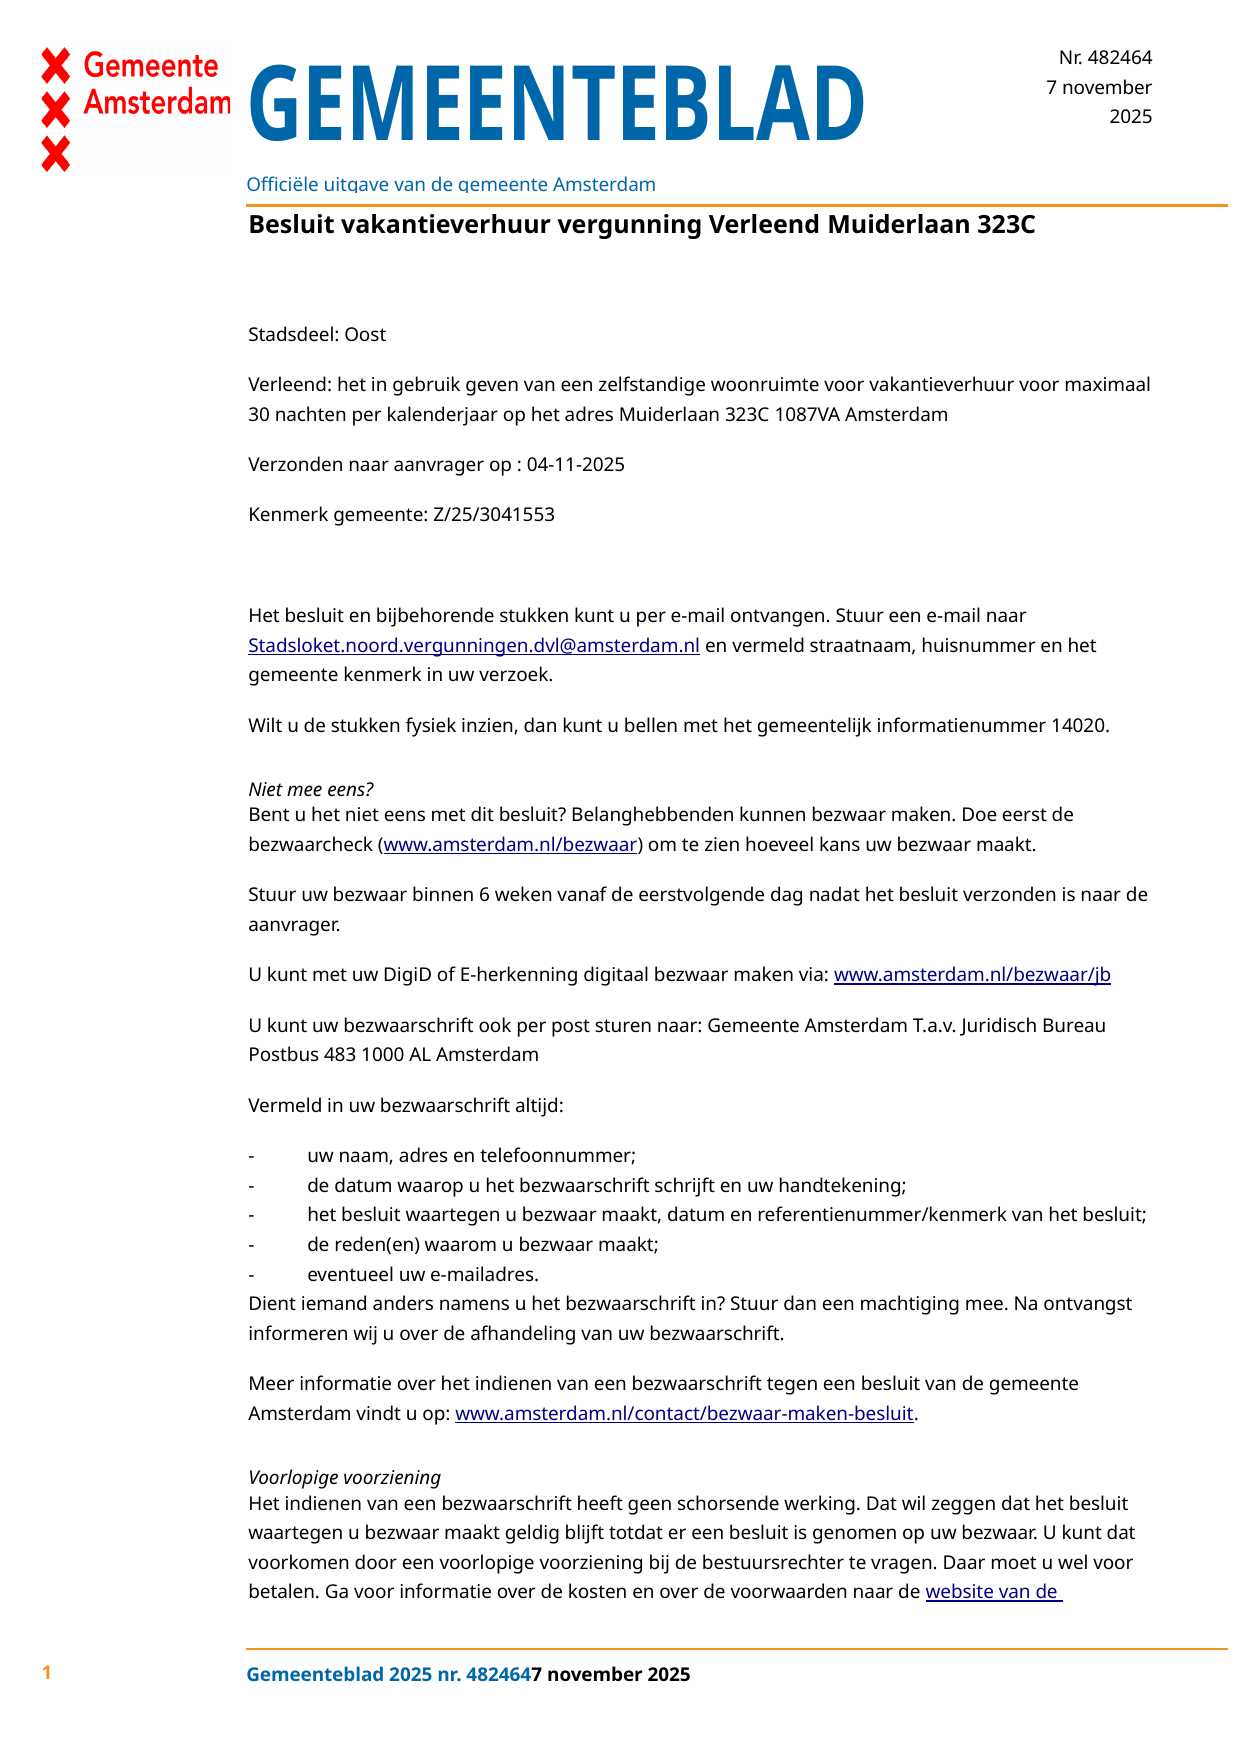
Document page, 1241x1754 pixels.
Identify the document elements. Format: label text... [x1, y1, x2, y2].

text Stadsdeel: Oost [248, 321, 1152, 346]
text Het indienen van een bezwaarschrift heeft geen schorsende werking. Dat wil zeggen dat het besluit waartegen u bezwaar maakt geldig blijft totdat er een besluit is genomen op uw bezwaar. U kunt dat voorkomen door een voorlopige voorziening bij de bestuursrechter te vragen. Daar moet u wel voor betalen. Ga voor informatie over de kosten en over de voorwaarden naar de website van de [248, 1490, 1152, 1604]
text Niet mee eens? [248, 776, 1152, 802]
text Verleend: het in gebruik geven van een zelfstandige woonruimte voor vakantieverhuur voor maximaal 30 nachten per kalenderjaar op het adres Muiderlaan 323C 1087VA Amsterdam [248, 371, 1152, 426]
text Meer informatie over het indienen van een bezwaarschrift tegen een besluit van de gemeente Amsterdam vindt u op: www.amsterdam.nl/contact/bezwaar-maken-besluit. [248, 1370, 1152, 1426]
text Het besluit en bijbehorende stukken kunt u per e-mail ontvangen. Stuur een e-mail naar Stadsloket.noord.vergunningen.dvl@amsterdam.nl en vermeld straatnaam, huisnummer en het gemeente kenmerk in uw verzoek. [248, 602, 1152, 687]
text Vermeld in uw bezwaarschrift altijd: [248, 1092, 1152, 1118]
picture [41, 47, 231, 172]
text Kenmerk gemeente: Z/25/3041553 [248, 502, 1152, 527]
text Besluit vakantieverhuur vergunning Verleend Muiderlaan 323C [248, 207, 1152, 241]
text U kunt uw bezwaarschrift ook per post sturen naar: Gemeente Amsterdam T.a.v. Juridisch Bureau Postbus 483 1000 AL Amsterdam [248, 1012, 1152, 1067]
text Bent u het niet eens met dit besluit? Belanghebbenden kunnen bezwaar maken. Doe eerst de bezwaarcheck (www.amsterdam.nl/bezwaar) om te zien hoeveel kans uw bezwaar maakt. [248, 802, 1152, 857]
list uw naam, adres en telefoonnummer; [248, 1142, 1152, 1168]
text Voorlopige voorziening [248, 1464, 1152, 1490]
text Wilt u de stukken fysiek inzien, dan kunt u bellen met het gemeentelijk informatienummer 14020. [248, 712, 1152, 738]
text Dient iemand anders namens u het bezwaarschrift in? Stuur dan een machtiging mee. Na ontvangst informeren wij u over de afhandeling van uw bezwaarschrift. [248, 1290, 1152, 1346]
text U kunt met uw DigiD of E-herkenning digitaal bezwaar maken via: www.amsterdam.nl/bezwaar/jb [248, 962, 1152, 987]
text Stuur uw bezwaar binnen 6 weken vanaf de eerstvolgende dag nadat het besluit verzonden is naar de aanvrager. [248, 882, 1152, 937]
text Verzonden naar aanvrager op : 04-11-2025 [248, 451, 1152, 477]
list de reden(en) waarom u bezwaar maakt; [248, 1231, 1152, 1257]
list het besluit waartegen u bezwaar maakt, datum en referentienummer/kenmerk van het besluit; [248, 1202, 1152, 1227]
list eventueel uw e-mailadres. [248, 1261, 1152, 1287]
list de datum waarop u het bezwaarschrift schrijft en uw handtekening; [248, 1172, 1152, 1198]
